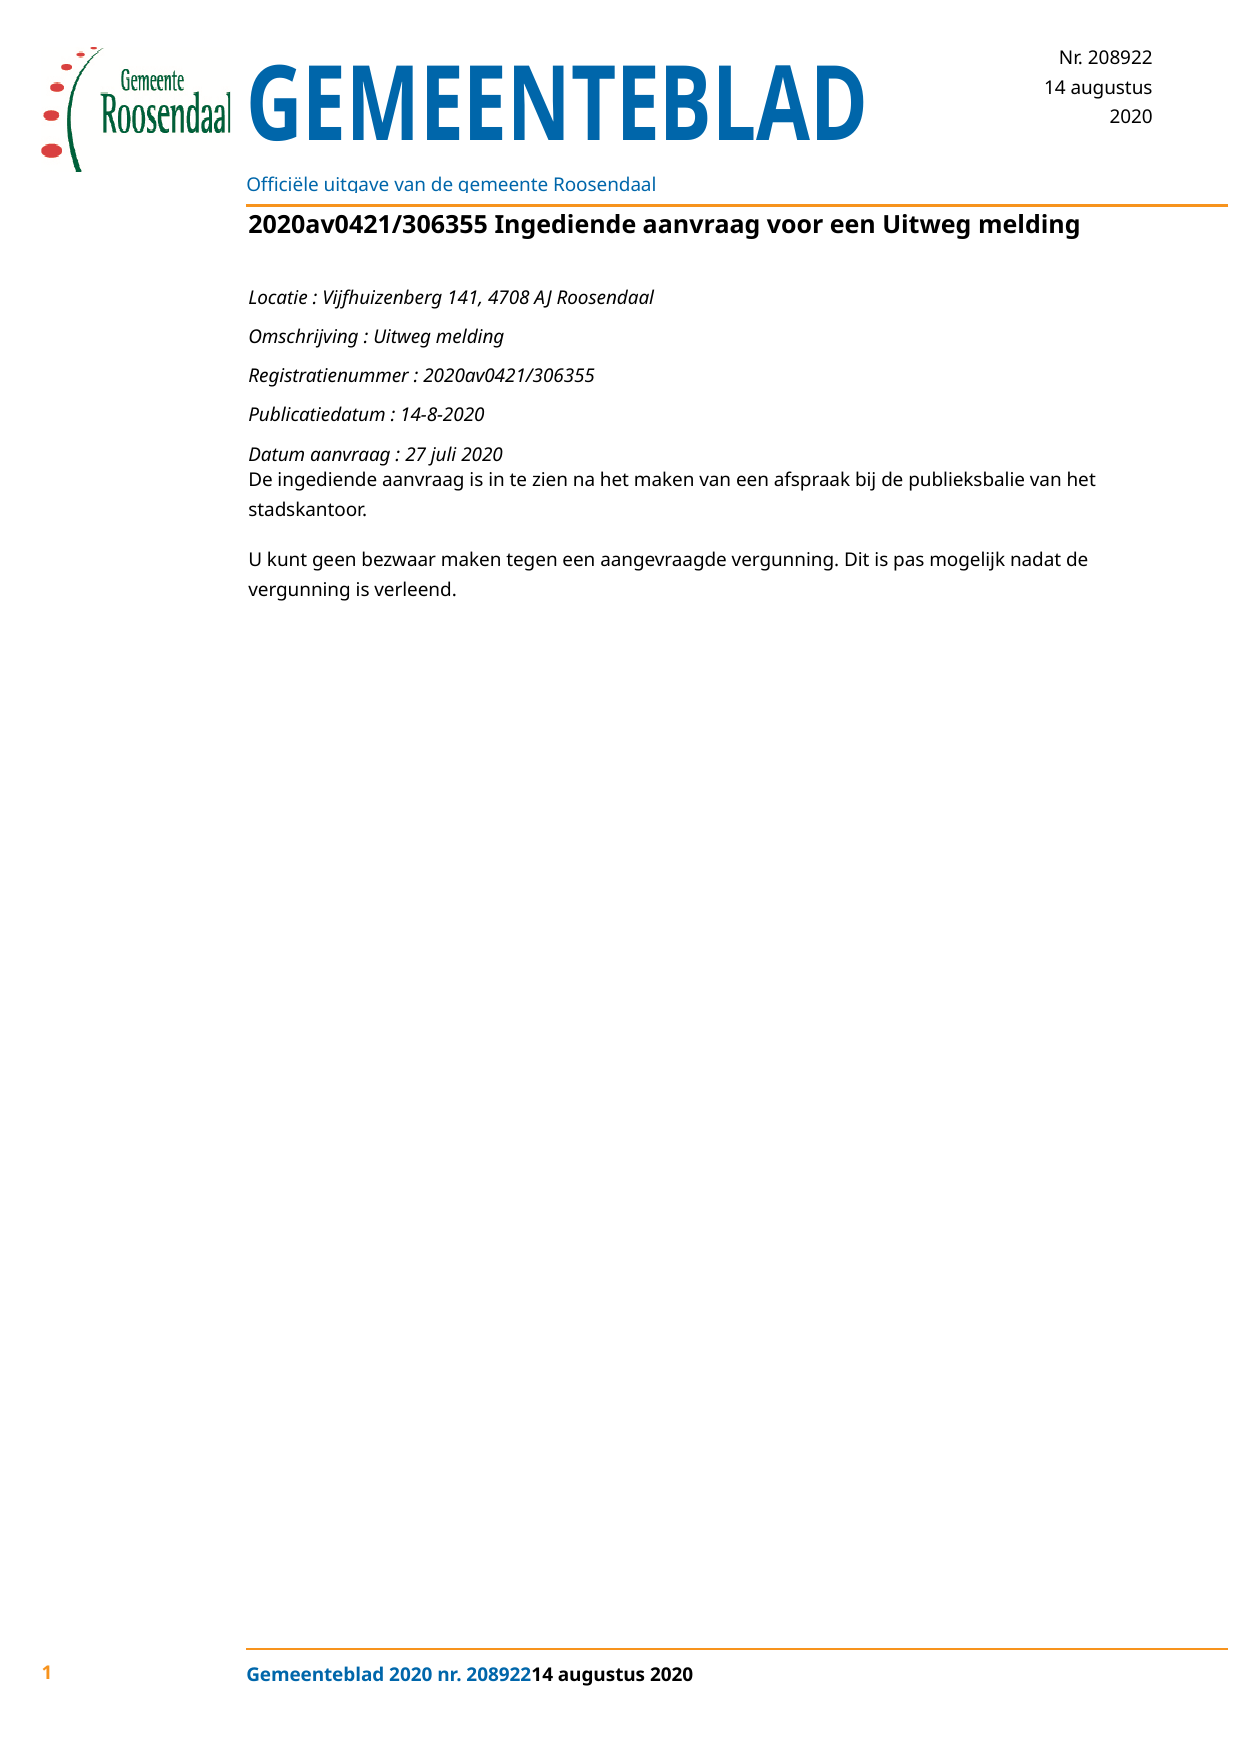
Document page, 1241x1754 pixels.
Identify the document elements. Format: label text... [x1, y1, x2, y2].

text De ingediende aanvraag is in te zien na het maken van een afspraak bij de publieksbalie van het stadskantoor. [248, 467, 1152, 522]
text U kunt geen bezwaar maken tegen een aangevraagde vergunning. Dit is pas mogelijk nadat de vergunning is verleend. [248, 547, 1152, 602]
text Publicatiedatum : 14-8-2020 [248, 402, 1152, 427]
picture [41, 47, 231, 172]
text Locatie : Vijfhuizenberg 141, 4708 AJ Roosendaal [248, 284, 1152, 309]
text Omschrijving : Uitweg melding [248, 323, 1152, 349]
text Registratienummer : 2020av0421/306355 [248, 362, 1152, 388]
text 2020av0421/306355 Ingediende aanvraag voor een Uitweg melding [248, 207, 1152, 241]
text Datum aanvraag : 27 juli 2020 [248, 441, 1152, 467]
